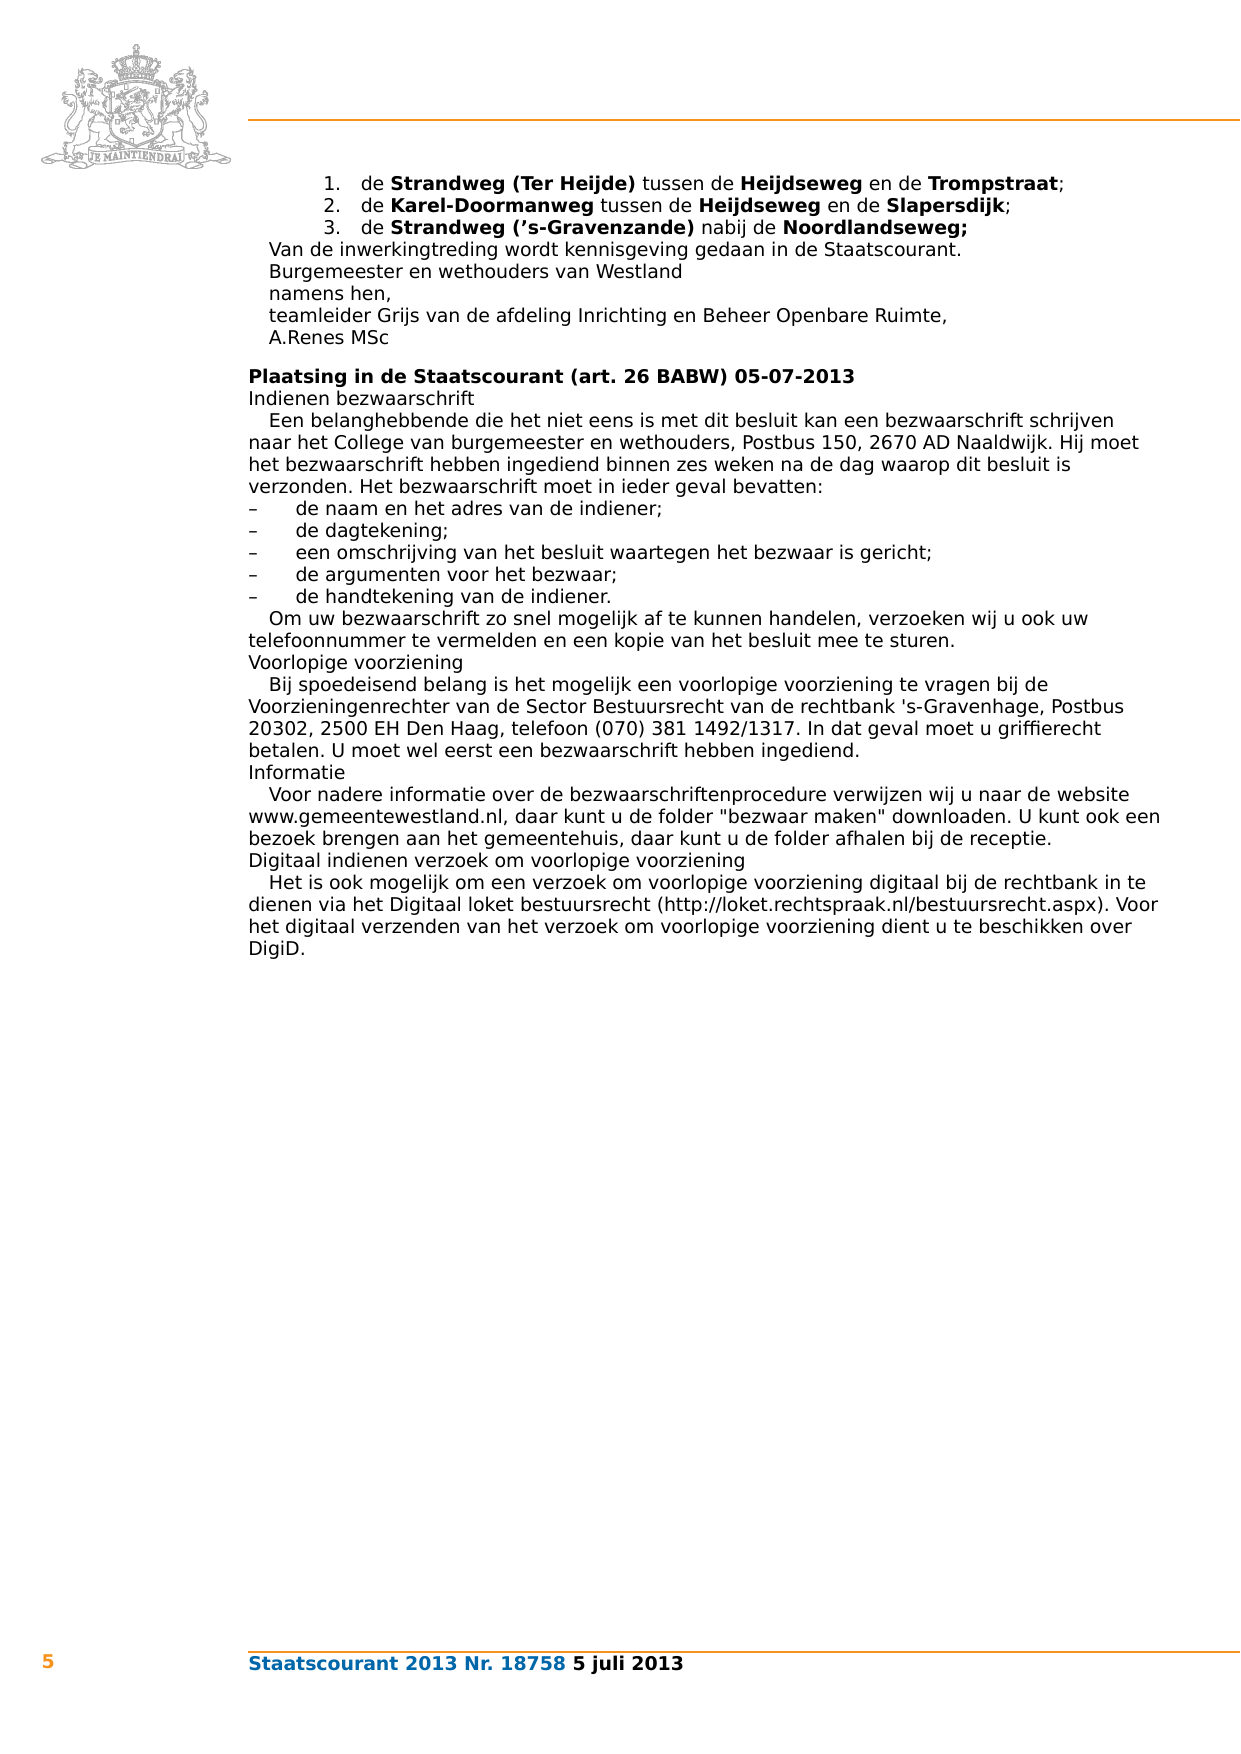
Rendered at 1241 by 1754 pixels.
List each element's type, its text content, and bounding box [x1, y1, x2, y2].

list de Strandweg (Ter Heijde) tussen de Heijdseweg en de Trompstraat; [323, 173, 1163, 195]
subtitle Digitaal indienen verzoek om voorlopige voorziening [248, 850, 1163, 872]
text Burgemeester en wethouders van Westland [248, 261, 1163, 283]
text Om uw bezwaarschrift zo snel mogelijk af te kunnen handelen, verzoeken wij u ook uw telefoonnummer te vermelden en een kopie van het besluit mee te sturen. [248, 608, 1163, 652]
list een omschrijving van het besluit waartegen het bezwaar is gericht; [248, 542, 1163, 564]
text Voor nadere informatie over de bezwaarschriftenprocedure verwijzen wij u naar de website www.gemeentewestland.nl, daar kunt u de folder "bezwaar maken" downloaden. U kunt ook een bezoek brengen aan het gemeentehuis, daar kunt u de folder afhalen bij de receptie. [248, 784, 1163, 850]
list de naam en het adres van de indiener; [248, 498, 1163, 520]
text Een belanghebbende die het niet eens is met dit besluit kan een bezwaarschrift schrijven naar het College van burgemeester en wethouders, Postbus 150, 2670 AD Naaldwijk. Hij moet het bezwaarschrift hebben ingediend binnen zes weken na de dag waarop dit besluit is verzonden. Het bezwaarschrift moet in ieder geval bevatten: [248, 410, 1163, 498]
text Van de inwerkingtreding wordt kennisgeving gedaan in de Staatscourant. [248, 239, 1163, 261]
subtitle Voorlopige voorziening [248, 652, 1163, 674]
subtitle Informatie [248, 762, 1163, 784]
text Bij spoedeisend belang is het mogelijk een voorlopige voorziening te vragen bij de Voorzieningenrechter van de Sector Bestuursrecht van de rechtbank 's-Gravenhage, Postbus 20302, 2500 EH Den Haag, telefoon (070) 381 1492/1317. In dat geval moet u griffierecht betalen. U moet wel eerst een bezwaarschrift hebben ingediend. [248, 674, 1163, 762]
subtitle Indienen bezwaarschrift [248, 388, 1163, 410]
list de Karel-Doormanweg tussen de Heijdseweg en de Slapersdijk; [323, 195, 1163, 217]
list de dagtekening; [248, 520, 1163, 542]
text A.Renes MSc [248, 327, 1163, 349]
text Het is ook mogelijk om een verzoek om voorlopige voorziening digitaal bij de rechtbank in te dienen via het Digitaal loket bestuursrecht (http://loket.rechtspraak.nl/bestuursrecht.aspx). Voor het digitaal verzenden van het verzoek om voorlopige voorziening dient u te beschikken over DigiD. [248, 872, 1163, 960]
list de Strandweg (’s-Gravenzande) nabij de Noordlandseweg; [323, 217, 1163, 239]
list de argumenten voor het bezwaar; [248, 564, 1163, 586]
list de handtekening van de indiener. [248, 586, 1163, 608]
subtitle Plaatsing in de Staatscourant (art. 26 BABW) 05-07-2013 [248, 366, 1163, 388]
text namens hen, [248, 283, 1163, 305]
text teamleider Grijs van de afdeling Inrichting en Beheer Openbare Ruimte, [248, 305, 1163, 327]
picture [41, 44, 231, 169]
